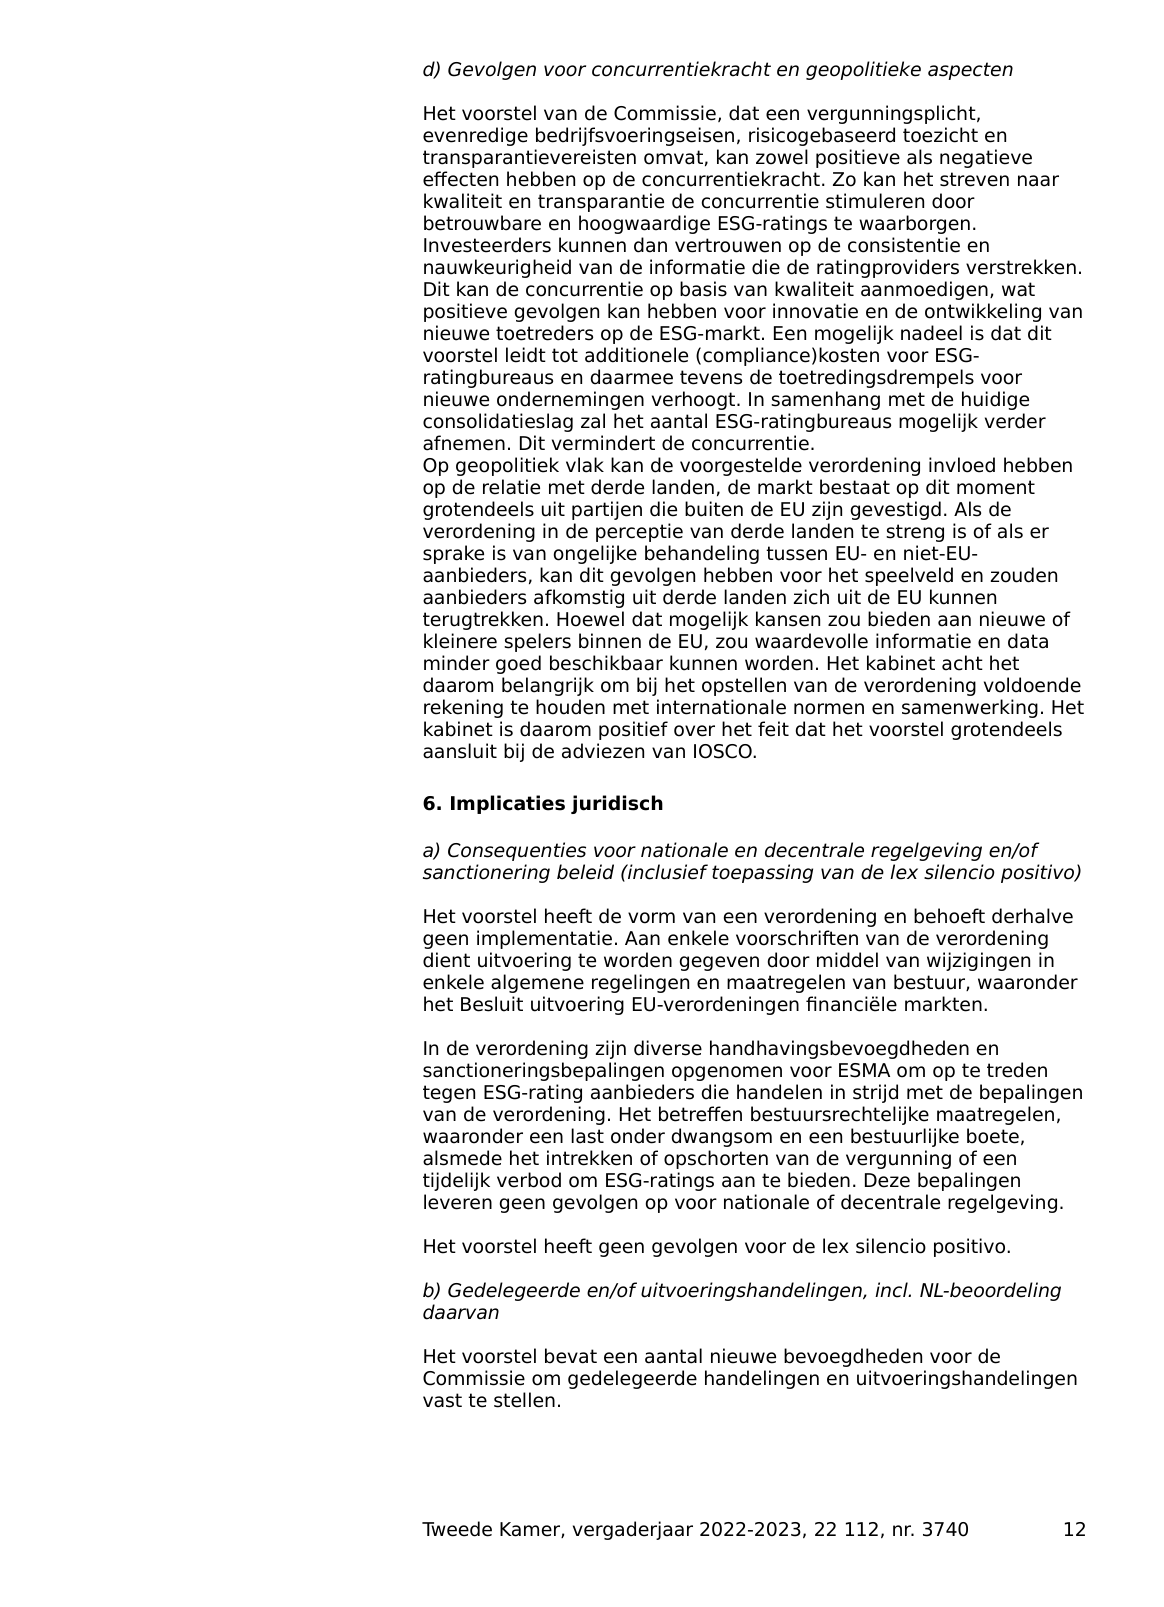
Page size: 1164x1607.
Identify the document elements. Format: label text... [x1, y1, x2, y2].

subtitle a) Consequenties voor nationale en decentrale regelgeving en/of sanctionering beleid (inclusief toepassing van de lex silencio positivo) [422, 839, 1087, 883]
subtitle d) Gevolgen voor concurrentiekracht en geopolitieke aspecten [422, 59, 1087, 81]
text Het voorstel heeft de vorm van een verordening en behoeft derhalve geen implementatie. Aan enkele voorschriften van de verordening dient uitvoering te worden gegeven door middel van wijzigingen in enkele algemene regelingen en maatregelen van bestuur, waaronder het Besluit uitvoering EU-verordeningen financiële markten. [422, 906, 1087, 1016]
text Het voorstel van de Commissie, dat een vergunningsplicht, evenredige bedrijfsvoeringseisen, risicogebaseerd toezicht en transparantievereisten omvat, kan zowel positieve als negatieve effecten hebben op de concurrentiekracht. Zo kan het streven naar kwaliteit en transparantie de concurrentie stimuleren door betrouwbare en hoogwaardige ESG-ratings te waarborgen. Investeerders kunnen dan vertrouwen op de consistentie en nauwkeurigheid van de informatie die de ratingproviders verstrekken. Dit kan de concurrentie op basis van kwaliteit aanmoedigen, wat positieve gevolgen kan hebben voor innovatie en de ontwikkeling van nieuwe toetreders op de ESG-markt. Een mogelijk nadeel is dat dit voorstel leidt tot additionele (compliance)kosten voor ESG-ratingbureaus en daarmee tevens de toetredingsdrempels voor nieuwe ondernemingen verhoogt. In samenhang met de huidige consolidatieslag zal het aantal ESG-ratingbureaus mogelijk verder afnemen. Dit vermindert de concurrentie. [422, 103, 1087, 455]
text Op geopolitiek vlak kan de voorgestelde verordening invloed hebben op de relatie met derde landen, de markt bestaat op dit moment grotendeels uit partijen die buiten de EU zijn gevestigd. Als de verordening in de perceptie van derde landen te streng is of als er sprake is van ongelijke behandeling tussen EU- en niet-EU-aanbieders, kan dit gevolgen hebben voor het speelveld en zouden aanbieders afkomstig uit derde landen zich uit de EU kunnen terugtrekken. Hoewel dat mogelijk kansen zou bieden aan nieuwe of kleinere spelers binnen de EU, zou waardevolle informatie en data minder goed beschikbaar kunnen worden. Het kabinet acht het daarom belangrijk om bij het opstellen van de verordening voldoende rekening te houden met internationale normen en samenwerking. Het kabinet is daarom positief over het feit dat het voorstel grotendeels aansluit bij de adviezen van IOSCO. [422, 455, 1087, 763]
subtitle 6. Implicaties juridisch [422, 793, 1087, 814]
text Het voorstel heeft geen gevolgen voor de lex silencio positivo. [422, 1236, 1087, 1258]
text Het voorstel bevat een aantal nieuwe bevoegdheden voor de Commissie om gedelegeerde handelingen en uitvoeringshandelingen vast te stellen. [422, 1346, 1087, 1412]
subtitle b) Gedelegeerde en/of uitvoeringshandelingen, incl. NL-beoordeling daarvan [422, 1280, 1087, 1324]
text In de verordening zijn diverse handhavingsbevoegdheden en sanctioneringsbepalingen opgenomen voor ESMA om op te treden tegen ESG-rating aanbieders die handelen in strijd met de bepalingen van de verordening. Het betreffen bestuursrechtelijke maatregelen, waaronder een last onder dwangsom en een bestuurlijke boete, alsmede het intrekken of opschorten van de vergunning of een tijdelijk verbod om ESG-ratings aan te bieden. Deze bepalingen leveren geen gevolgen op voor nationale of decentrale regelgeving. [422, 1038, 1087, 1214]
